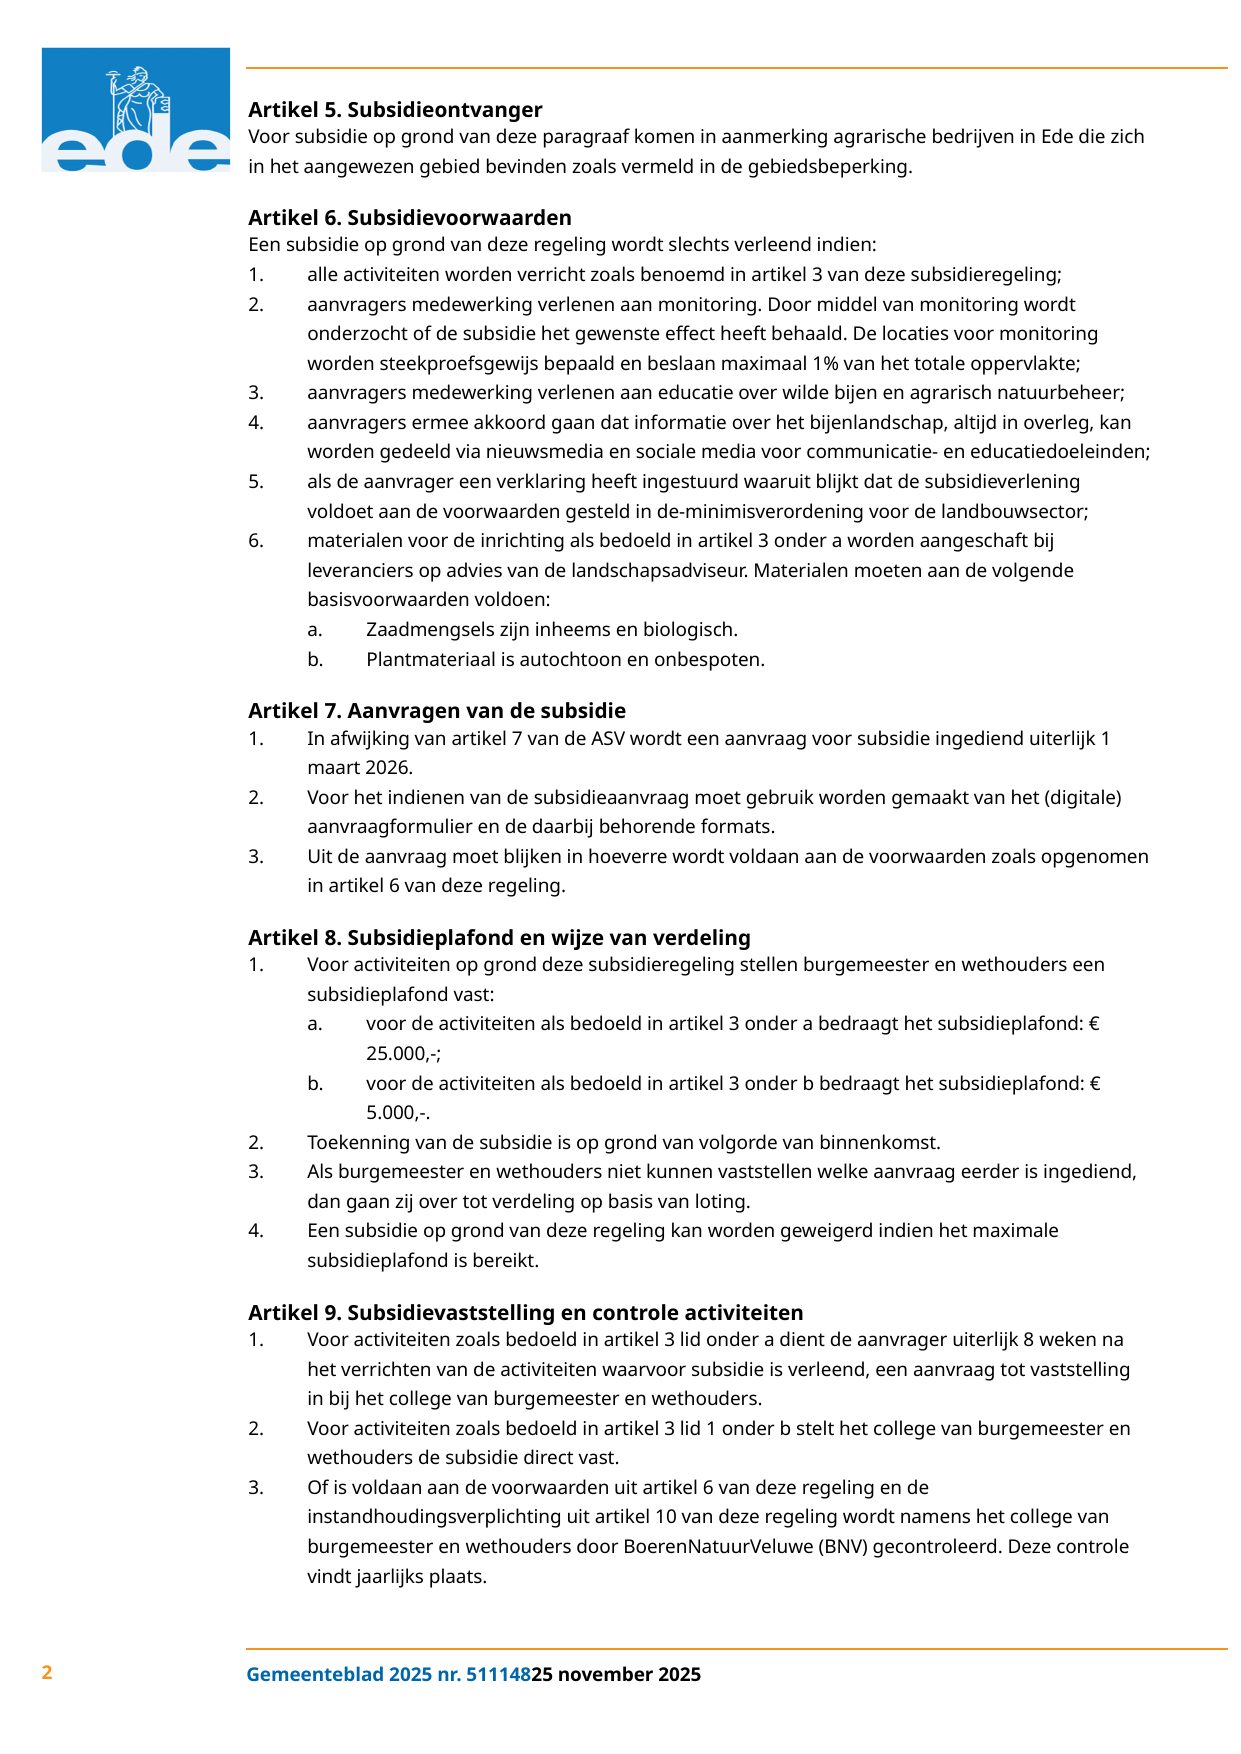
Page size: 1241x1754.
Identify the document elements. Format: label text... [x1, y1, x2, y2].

text Artikel 9. Subsidievaststelling en controle activiteiten [248, 1298, 1152, 1326]
list voor de activiteiten als bedoeld in artikel 3 onder a bedraagt het subsidieplafond: € 25.000,-; [307, 1011, 1152, 1066]
list Als burgemeester en wethouders niet kunnen vaststellen welke aanvraag eerder is ingediend, dan gaan zij over tot verdeling op basis van loting. [248, 1158, 1152, 1214]
text Voor subsidie op grond van deze paragraaf komen in aanmerking agrarische bedrijven in Ede die zich in het aangewezen gebied bevinden zoals vermeld in de gebiedsbeperking. [248, 123, 1152, 178]
list alle activiteiten worden verricht zoals benoemd in artikel 3 van deze subsidieregeling; [248, 261, 1152, 287]
text Een subsidie op grond van deze regeling wordt slechts verleend indien: [248, 232, 1152, 257]
list Een subsidie op grond van deze regeling kan worden geweigerd indien het maximale subsidieplafond is bereikt. [248, 1218, 1152, 1273]
picture [41, 47, 231, 172]
text Artikel 6. Subsidievoorwaarden [248, 203, 1152, 232]
list als de aanvrager een verklaring heeft ingestuurd waaruit blijkt dat de subsidieverlening voldoet aan de voorwaarden gesteld in de-minimisverordening voor de landbouwsector; [248, 468, 1152, 524]
list materialen voor de inrichting als bedoeld in artikel 3 onder a worden aangeschaft bij leveranciers op advies van de landschapsadviseur. Materialen moeten aan de volgende basisvoorwaarden voldoen: [248, 527, 1152, 612]
list Plantmateriaal is autochtoon en onbespoten. [307, 646, 1152, 672]
list aanvragers medewerking verlenen aan educatie over wilde bijen en agrarisch natuurbeheer; [248, 379, 1152, 405]
list In afwijking van artikel 7 van de ASV wordt een aanvraag voor subsidie ingediend uiterlijk 1 maart 2026. [248, 725, 1152, 780]
list Voor activiteiten zoals bedoeld in artikel 3 lid 1 onder b stelt het college van burgemeester en wethouders de subsidie direct vast. [248, 1415, 1152, 1470]
list Voor het indienen van de subsidieaanvraag moet gebruik worden gemaakt van het (digitale) aanvraagformulier en de daarbij behorende formats. [248, 784, 1152, 839]
list aanvragers medewerking verlenen aan monitoring. Door middel van monitoring wordt onderzocht of de subsidie het gewenste effect heeft behaald. De locaties voor monitoring worden steekproefsgewijs bepaald en beslaan maximaal 1% van het totale oppervlakte; [248, 291, 1152, 376]
text Artikel 8. Subsidieplafond en wijze van verdeling [248, 923, 1152, 951]
list Voor activiteiten op grond deze subsidieregeling stellen burgemeester en wethouders een subsidieplafond vast: [248, 951, 1152, 1007]
text Artikel 7. Aanvragen van de subsidie [248, 696, 1152, 725]
text Artikel 5. Subsidieontvanger [248, 95, 1152, 123]
list Toekenning van de subsidie is op grond van volgorde van binnenkomst. [248, 1129, 1152, 1155]
list voor de activiteiten als bedoeld in artikel 3 onder b bedraagt het subsidieplafond: € 5.000,-. [307, 1070, 1152, 1125]
list Zaadmengsels zijn inheems en biologisch. [307, 616, 1152, 642]
list Voor activiteiten zoals bedoeld in artikel 3 lid onder a dient de aanvrager uiterlijk 8 weken na het verrichten van de activiteiten waarvoor subsidie is verleend, een aanvraag tot vaststelling in bij het college van burgemeester en wethouders. [248, 1326, 1152, 1411]
list Of is voldaan aan de voorwaarden uit artikel 6 van deze regeling en de instandhoudingsverplichting uit artikel 10 van deze regeling wordt namens het college van burgemeester en wethouders door BoerenNatuurVeluwe (BNV) gecontroleerd. Deze controle vindt jaarlijks plaats. [248, 1474, 1152, 1588]
list aanvragers ermee akkoord gaan dat informatie over het bijenlandschap, altijd in overleg, kan worden gedeeld via nieuwsmedia en sociale media voor communicatie- en educatiedoeleinden; [248, 409, 1152, 464]
list Uit de aanvraag moet blijken in hoeverre wordt voldaan aan de voorwaarden zoals opgenomen in artikel 6 van deze regeling. [248, 843, 1152, 898]
